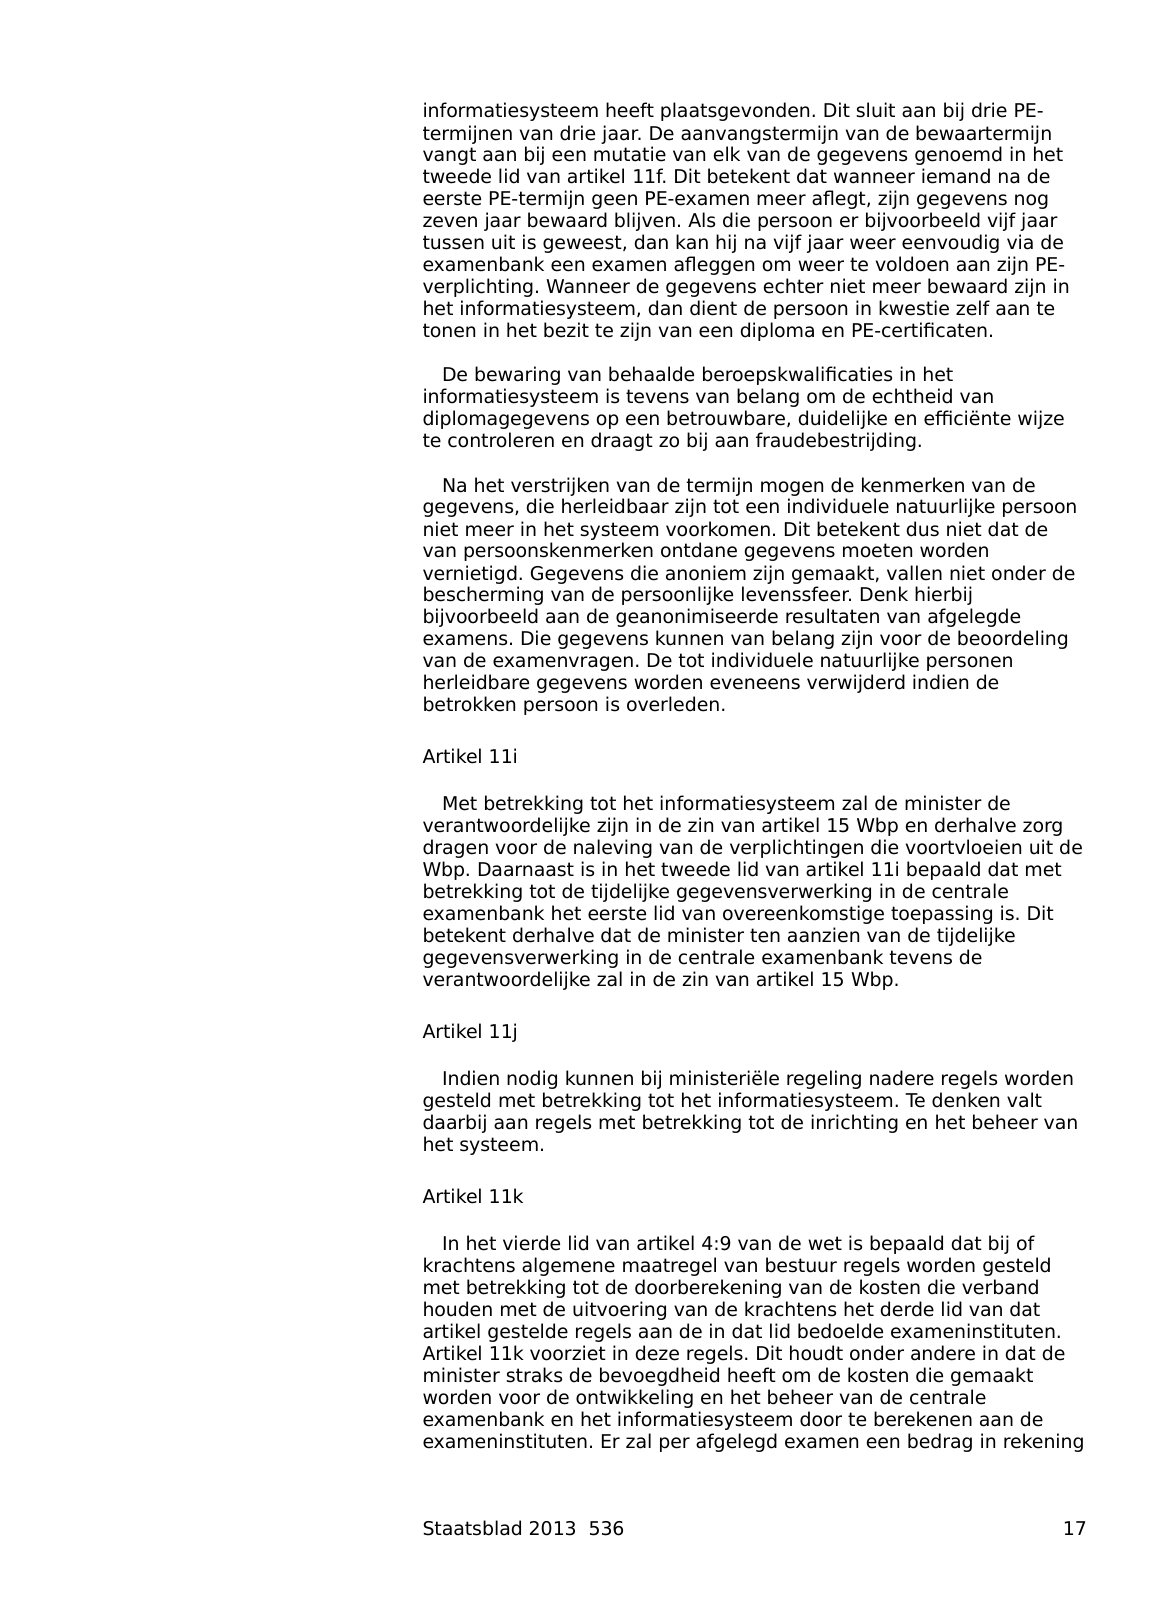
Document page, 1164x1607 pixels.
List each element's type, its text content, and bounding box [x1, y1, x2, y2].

text Indien nodig kunnen bij ministeriële regeling nadere regels worden gesteld met betrekking tot het informatiesysteem. Te denken valt daarbij aan regels met betrekking tot de inrichting en het beheer van het systeem. [422, 1068, 1087, 1156]
subtitle Artikel 11j [422, 1021, 1087, 1043]
text Na het verstrijken van de termijn mogen de kenmerken van de gegevens, die herleidbaar zijn tot een individuele natuurlijke persoon niet meer in het systeem voorkomen. Dit betekent dus niet dat de van persoonskenmerken ontdane gegevens moeten worden vernietigd. Gegevens die anoniem zijn gemaakt, vallen niet onder de bescherming van de persoonlijke levenssfeer. Denk hierbij bijvoorbeeld aan de geanonimiseerde resultaten van afgelegde examens. Die gegevens kunnen van belang zijn voor de beoordeling van de examenvragen. De tot individuele natuurlijke personen herleidbare gegevens worden eveneens verwijderd indien de betrokken persoon is overleden. [422, 474, 1087, 716]
text De bewaring van behaalde beroepskwalificaties in het informatiesysteem is tevens van belang om de echtheid van diplomagegevens op een betrouwbare, duidelijke en efficiënte wijze te controleren en draagt zo bij aan fraudebestrijding. [422, 364, 1087, 452]
text Met betrekking tot het informatiesysteem zal de minister de verantwoordelijke zijn in de zin van artikel 15 Wbp en derhalve zorg dragen voor de naleving van de verplichtingen die voortvloeien uit de Wbp. Daarnaast is in het tweede lid van artikel 11i bepaald dat met betrekking tot de tijdelijke gegevensverwerking in de centrale examenbank het eerste lid van overeenkomstige toepassing is. Dit betekent derhalve dat de minister ten aanzien van de tijdelijke gegevensverwerking in de centrale examenbank tevens de verantwoordelijke zal in de zin van artikel 15 Wbp. [422, 793, 1087, 991]
text informatiesysteem heeft plaatsgevonden. Dit sluit aan bij drie PE-termijnen van drie jaar. De aanvangstermijn van de bewaartermijn vangt aan bij een mutatie van elk van de gegevens genoemd in het tweede lid van artikel 11f. Dit betekent dat wanneer iemand na de eerste PE-termijn geen PE-examen meer aflegt, zijn gegevens nog zeven jaar bewaard blijven. Als die persoon er bijvoorbeeld vijf jaar tussen uit is geweest, dan kan hij na vijf jaar weer eenvoudig via de examenbank een examen afleggen om weer te voldoen aan zijn PE-verplichting. Wanneer de gegevens echter niet meer bewaard zijn in het informatiesysteem, dan dient de persoon in kwestie zelf aan te tonen in het bezit te zijn van een diploma en PE-certificaten. [422, 100, 1087, 342]
subtitle Artikel 11i [422, 746, 1087, 768]
subtitle Artikel 11k [422, 1186, 1087, 1208]
text In het vierde lid van artikel 4:9 van de wet is bepaald dat bij of krachtens algemene maatregel van bestuur regels worden gesteld met betrekking tot de doorberekening van de kosten die verband houden met de uitvoering van de krachtens het derde lid van dat artikel gestelde regels aan de in dat lid bedoelde exameninstituten. Artikel 11k voorziet in deze regels. Dit houdt onder andere in dat de minister straks de bevoegdheid heeft om de kosten die gemaakt worden voor de ontwikkeling en het beheer van de centrale examenbank en het informatiesysteem door te berekenen aan de exameninstituten. Er zal per afgelegd examen een bedrag in rekening [422, 1233, 1087, 1453]
